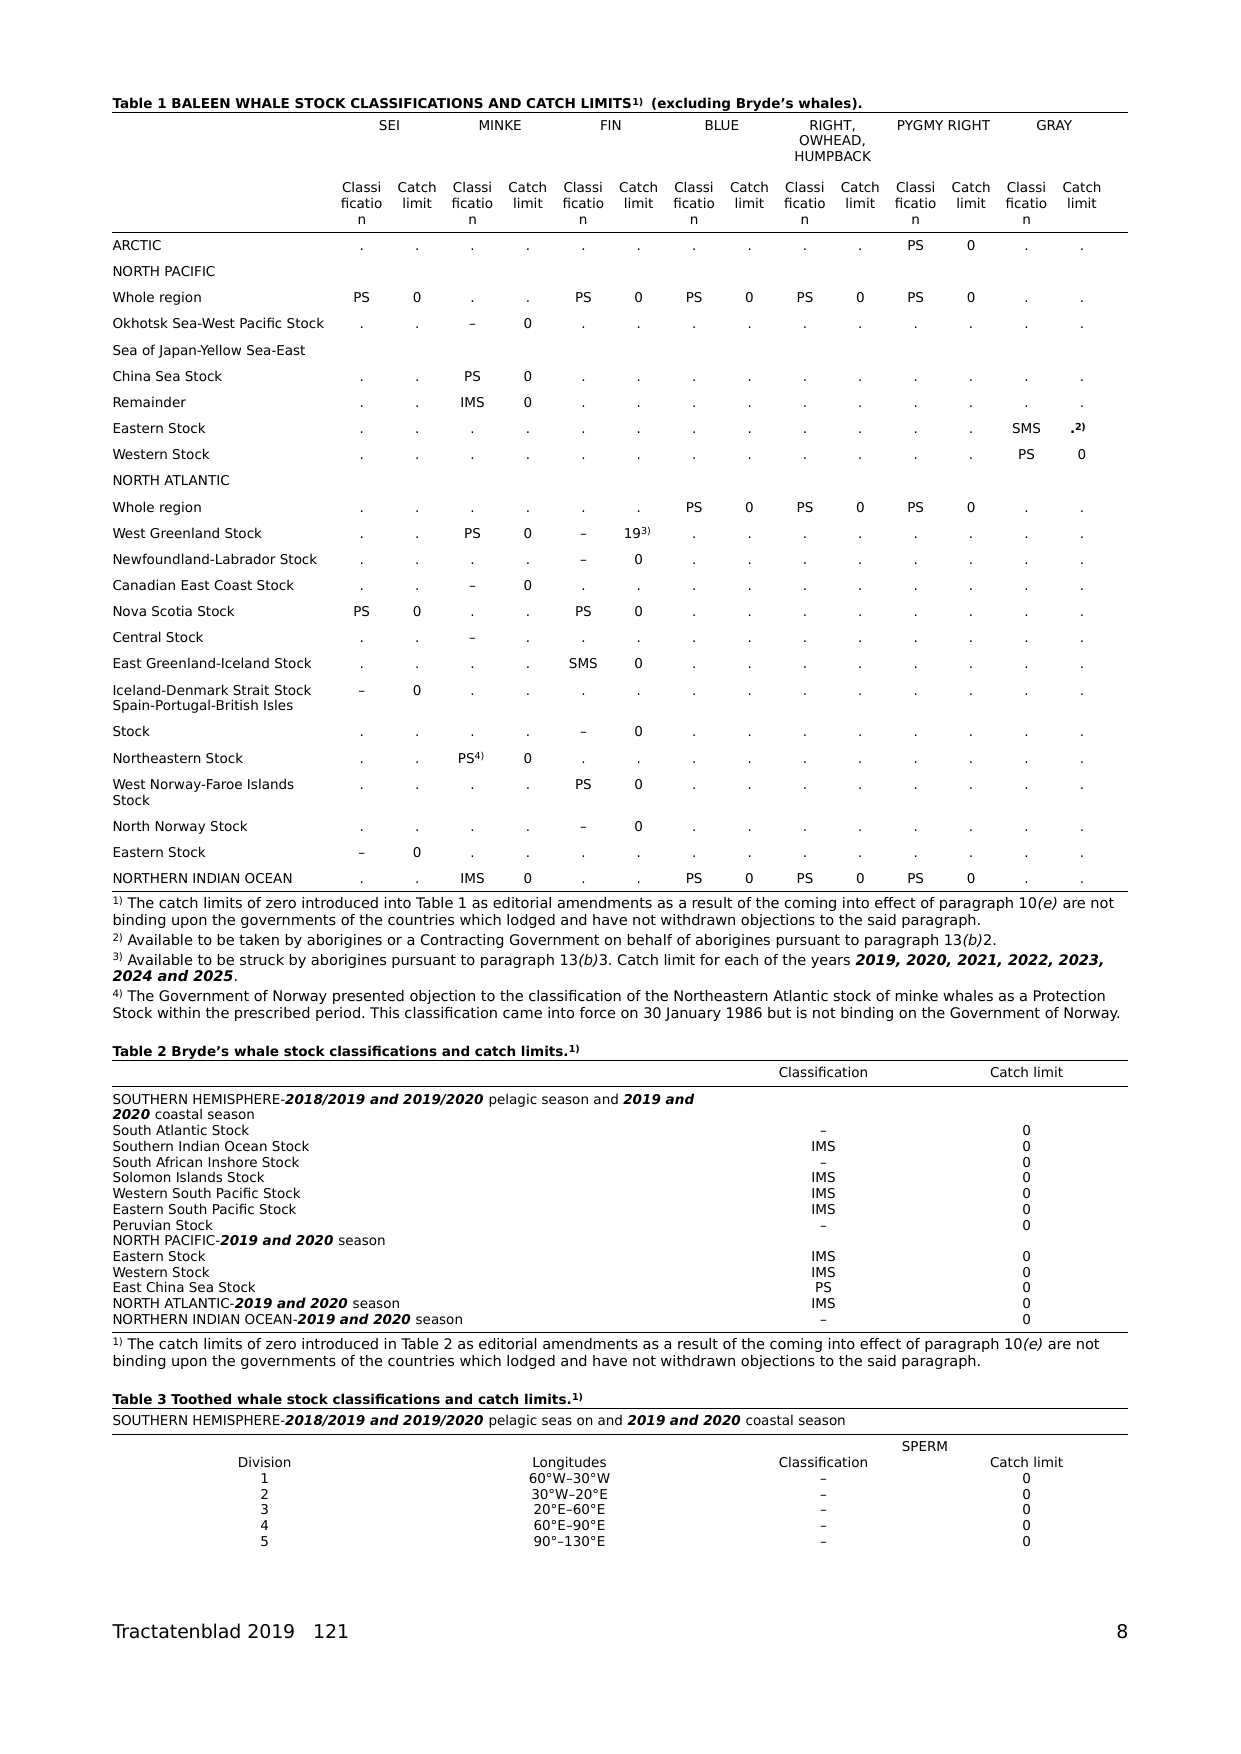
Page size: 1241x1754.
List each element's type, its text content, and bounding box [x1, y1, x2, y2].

table_cell [999, 337, 1054, 363]
table_cell [833, 165, 888, 180]
table_cell Eastern South Pacific Stock [112, 1202, 722, 1217]
table_cell NORTHERN INDIAN OCEAN-2019 and 2020 season [112, 1312, 722, 1332]
table_cell . [722, 598, 777, 624]
table_cell [1109, 113, 1128, 164]
table_cell 0 [925, 1249, 1128, 1264]
table_cell . [666, 363, 722, 389]
table_cell . [777, 745, 832, 771]
table_cell PS [555, 598, 611, 624]
table_cell [500, 165, 555, 180]
table_cell . [1054, 745, 1109, 771]
table_cell . [666, 813, 722, 839]
table_cell . [943, 771, 998, 813]
table_cell . [999, 677, 1054, 718]
table_cell . [833, 572, 888, 598]
table_cell . [777, 719, 832, 745]
table_cell . [888, 389, 943, 415]
table_cell 0 [833, 285, 888, 311]
table_cell [999, 258, 1054, 284]
table_cell Classification [722, 1061, 925, 1086]
table_cell PS [777, 285, 832, 311]
table_cell . [555, 572, 611, 598]
table_cell . [777, 389, 832, 415]
table_cell . [555, 865, 611, 891]
table_cell PS [666, 285, 722, 311]
table_cell . [943, 441, 998, 467]
table_cell . [389, 415, 444, 441]
table_cell 0 [500, 745, 555, 771]
table_cell . [334, 546, 389, 572]
table_cell [943, 468, 998, 494]
table_cell . [445, 651, 500, 677]
table_cell . [833, 624, 888, 651]
table_cell . [943, 572, 998, 598]
table_cell [555, 165, 611, 180]
table_cell . [389, 745, 444, 771]
table_cell – [445, 624, 500, 651]
table_cell Peruvian Stock [112, 1217, 722, 1233]
table_cell . [722, 813, 777, 839]
table_cell . [334, 624, 389, 651]
table_cell PS [888, 494, 943, 520]
table_cell 0 [943, 233, 998, 258]
table_cell . [1054, 389, 1109, 415]
table_cell China Sea Stock [112, 363, 334, 389]
table_cell . [389, 771, 444, 813]
table_cell SMS [999, 415, 1054, 441]
table_cell 193) [611, 520, 666, 546]
table_cell [888, 468, 943, 494]
table_cell . [888, 598, 943, 624]
table_cell [722, 468, 777, 494]
table_cell [777, 165, 832, 180]
table_cell 0 [925, 1312, 1128, 1332]
table_cell Catch limit [943, 180, 998, 232]
table_cell . [555, 745, 611, 771]
table_cell [666, 468, 722, 494]
table_cell . [500, 651, 555, 677]
table_cell . [445, 771, 500, 813]
table_cell . [1054, 520, 1109, 546]
table_cell 1 [112, 1471, 417, 1486]
table_cell . [888, 813, 943, 839]
table_cell 4 [112, 1518, 417, 1534]
table_cell BLUE [666, 113, 777, 164]
table_cell ARCTIC [112, 233, 334, 258]
table_cell . [722, 441, 777, 467]
table_cell [112, 113, 186, 164]
table_cell . [1054, 285, 1109, 311]
table_cell Whole region [112, 285, 334, 311]
table_cell . [777, 311, 832, 337]
table_cell . [777, 233, 832, 258]
table_cell . [999, 624, 1054, 651]
table_cell SPERM [722, 1435, 1128, 1455]
table_cell [722, 1233, 925, 1249]
table_cell . [611, 677, 666, 718]
table_cell . [611, 389, 666, 415]
table_cell . [888, 363, 943, 389]
table_cell . [999, 311, 1054, 337]
table_cell . [888, 520, 943, 546]
table_cell [611, 258, 666, 284]
table_cell . [722, 520, 777, 546]
table_cell 90°–130°E [417, 1534, 722, 1549]
table_cell . [833, 677, 888, 718]
table_cell . [943, 839, 998, 865]
table_cell . [666, 572, 722, 598]
table_cell GRAY [999, 113, 1109, 164]
table_cell – [722, 1217, 925, 1233]
table_cell . [666, 677, 722, 718]
table_cell [389, 165, 444, 180]
table_cell 0 [389, 677, 444, 718]
table_cell Whole region [112, 494, 334, 520]
table_cell 0 [925, 1265, 1128, 1280]
table_cell IMS [722, 1186, 925, 1202]
table_cell [445, 258, 500, 284]
table_cell [186, 165, 334, 180]
table_cell . [777, 546, 832, 572]
table_cell . [777, 572, 832, 598]
table_cell . [445, 494, 500, 520]
table_cell . [722, 415, 777, 441]
table_cell . [500, 839, 555, 865]
table_cell [555, 258, 611, 284]
table_cell . [611, 865, 666, 891]
table_cell . [666, 719, 722, 745]
table_cell [1109, 233, 1128, 891]
table_cell 0 [925, 1123, 1128, 1139]
table_cell 0 [1054, 441, 1109, 467]
table_cell . [999, 389, 1054, 415]
table_cell . [334, 233, 389, 258]
table_cell . [389, 813, 444, 839]
table_cell Stock [112, 719, 334, 745]
table_cell Central Stock [112, 624, 334, 651]
table_cell . [888, 651, 943, 677]
table_cell [722, 337, 777, 363]
table_cell . [334, 865, 389, 891]
table_cell – [722, 1502, 925, 1518]
table_cell Catch limit [1054, 180, 1109, 232]
table_cell – [722, 1154, 925, 1170]
table_cell East Greenland-Iceland Stock [112, 651, 334, 677]
table_cell . [666, 441, 722, 467]
table_cell . [555, 363, 611, 389]
table_cell . [555, 311, 611, 337]
table_cell . [500, 813, 555, 839]
table_cell [500, 258, 555, 284]
table_cell . [999, 572, 1054, 598]
table_cell PS [777, 494, 832, 520]
table_cell 0 [925, 1296, 1128, 1312]
table_cell 1) The catch limits of zero introduced in Table 2 as editorial amendments as a result of the coming into effect of paragraph 10(e) are not binding upon the governments of the countries which lodged and have not withdrawn objections to the said paragraph. [112, 1333, 1128, 1370]
table_cell . [999, 839, 1054, 865]
table_cell . [334, 813, 389, 839]
table_cell . [888, 572, 943, 598]
table_cell . [500, 624, 555, 651]
table_cell – [334, 677, 389, 718]
table_cell [833, 468, 888, 494]
table_cell . [722, 624, 777, 651]
table_cell Classification [777, 180, 832, 232]
table_cell Classification [334, 180, 389, 232]
table_cell [666, 337, 722, 363]
table_cell Classification [999, 180, 1054, 232]
table_cell . [334, 719, 389, 745]
table_cell IMS [722, 1139, 925, 1154]
table_cell . [666, 389, 722, 415]
table_cell 0 [925, 1502, 1128, 1518]
table_cell [833, 258, 888, 284]
table_cell PS [445, 520, 500, 546]
table_cell . [833, 520, 888, 546]
table_cell . [999, 651, 1054, 677]
table_cell West Norway-Faroe Islands Stock [112, 771, 334, 813]
table_cell . [334, 494, 389, 520]
table_cell 0 [925, 1518, 1128, 1534]
table_cell . [1054, 494, 1109, 520]
table_cell . [888, 839, 943, 865]
table_cell 30°W–20°E [417, 1486, 722, 1502]
table_cell . [1054, 771, 1109, 813]
table_cell . [777, 415, 832, 441]
table_cell . [334, 415, 389, 441]
table_cell . [500, 677, 555, 718]
table_cell [888, 165, 943, 180]
table_cell . [555, 677, 611, 718]
table_cell . [722, 719, 777, 745]
table_cell Classification [445, 180, 500, 232]
table_cell Canadian East Coast Stock [112, 572, 334, 598]
table_cell . [943, 520, 998, 546]
table_cell . [777, 598, 832, 624]
table_cell . [943, 598, 998, 624]
table_cell . [833, 719, 888, 745]
table_cell [334, 468, 389, 494]
table_cell . [777, 624, 832, 651]
table_cell Newfoundland-Labrador Stock [112, 546, 334, 572]
table_cell SOUTHERN HEMISPHERE-2018/2019 and 2019/2020 pelagic seas on and 2019 and 2020 coastal season [112, 1409, 1128, 1433]
table_cell . [666, 311, 722, 337]
table_cell Iceland-Denmark Strait Stock Spain-Portugal-British Isles [112, 677, 334, 718]
table_cell East China Sea Stock [112, 1280, 722, 1296]
table_cell Catch limit [611, 180, 666, 232]
table_cell . [1054, 572, 1109, 598]
table_cell PYGMY RIGHT [888, 113, 998, 164]
table_cell . [833, 651, 888, 677]
table_cell . [334, 441, 389, 467]
table_cell . [1054, 651, 1109, 677]
table_cell [925, 1087, 1128, 1123]
table_cell FIN [555, 113, 666, 164]
table_cell . [999, 598, 1054, 624]
table_cell Eastern Stock [112, 415, 334, 441]
table_cell 20°E–60°E [417, 1502, 722, 1518]
table_cell . [888, 311, 943, 337]
table_cell . [888, 546, 943, 572]
table_cell Northeastern Stock [112, 745, 334, 771]
table_cell IMS [445, 389, 500, 415]
table_cell . [389, 546, 444, 572]
table_cell . [500, 441, 555, 467]
table_cell . [500, 285, 555, 311]
table_cell NORTH ATLANTIC [112, 468, 334, 494]
table_cell IMS [722, 1296, 925, 1312]
table_cell . [833, 839, 888, 865]
table_cell . [943, 745, 998, 771]
table_cell – [555, 546, 611, 572]
table_cell 2 [112, 1486, 417, 1502]
table_cell NORTH ATLANTIC-2019 and 2020 season [112, 1296, 722, 1312]
table_cell . [389, 311, 444, 337]
table_cell . [999, 233, 1054, 258]
table_cell 0 [611, 285, 666, 311]
table_cell [112, 1435, 417, 1455]
table_cell . [722, 572, 777, 598]
table_cell . [833, 233, 888, 258]
table_header Table 3 Toothed whale stock classifications and catch limits.1) [112, 1392, 1128, 1407]
table_cell Eastern Stock [112, 839, 334, 865]
table_cell 60°E–90°E [417, 1518, 722, 1534]
table_cell PS [334, 285, 389, 311]
table_cell . [1054, 363, 1109, 389]
table_cell . [888, 415, 943, 441]
table_cell [389, 468, 444, 494]
table_cell [445, 165, 500, 180]
table_cell . [445, 813, 500, 839]
table_cell . [1054, 719, 1109, 745]
table_cell Southern Indian Ocean Stock [112, 1139, 722, 1154]
table_cell . [777, 677, 832, 718]
table_cell 0 [500, 865, 555, 891]
table_cell [722, 165, 777, 180]
table_cell [1109, 180, 1128, 232]
table_cell 0 [925, 1202, 1128, 1217]
table_cell . [445, 839, 500, 865]
table_cell 0 [943, 285, 998, 311]
table_cell Catch limit [722, 180, 777, 232]
table_cell . [999, 813, 1054, 839]
table_cell . [1054, 813, 1109, 839]
table_cell PS [888, 285, 943, 311]
table_cell Remainder [112, 389, 334, 415]
table_cell . [445, 233, 500, 258]
table_cell .2) [1054, 415, 1109, 441]
table_cell 0 [925, 1534, 1128, 1549]
table_cell [112, 180, 186, 232]
table_cell . [722, 363, 777, 389]
table_cell . [833, 389, 888, 415]
table_cell . [943, 389, 998, 415]
table_cell . [445, 441, 500, 467]
table_cell . [555, 839, 611, 865]
table_cell . [999, 745, 1054, 771]
table_cell [888, 337, 943, 363]
table_cell Classification [555, 180, 611, 232]
table_cell [666, 165, 722, 180]
table_cell . [888, 745, 943, 771]
table_cell SEI [334, 113, 444, 164]
table_cell – [445, 311, 500, 337]
table_cell . [833, 311, 888, 337]
table_cell . [389, 441, 444, 467]
table_cell . [555, 389, 611, 415]
table_cell [389, 258, 444, 284]
table_cell . [722, 651, 777, 677]
table_cell . [943, 546, 998, 572]
table_cell . [611, 745, 666, 771]
table_cell [943, 165, 998, 180]
table_cell [1054, 165, 1109, 180]
table_cell 0 [943, 494, 998, 520]
table_cell Longitudes [417, 1455, 722, 1471]
table_cell South African Inshore Stock [112, 1154, 722, 1170]
table_cell . [999, 719, 1054, 745]
table_cell . [1054, 233, 1109, 258]
table_cell [1054, 468, 1109, 494]
table_cell IMS [445, 865, 500, 891]
table_cell . [833, 441, 888, 467]
table_cell [555, 337, 611, 363]
table_cell 0 [389, 598, 444, 624]
table_cell . [999, 546, 1054, 572]
table_cell . [888, 677, 943, 718]
table_cell North Norway Stock [112, 813, 334, 839]
table_cell Western South Pacific Stock [112, 1186, 722, 1202]
table_cell 0 [611, 598, 666, 624]
table_cell . [943, 813, 998, 839]
table_cell [833, 337, 888, 363]
table_cell . [445, 285, 500, 311]
table_cell . [777, 771, 832, 813]
table_cell . [777, 363, 832, 389]
table_cell [417, 1435, 722, 1455]
table_cell 0 [925, 1217, 1128, 1233]
table_cell Catch limit [925, 1061, 1128, 1086]
table_cell – [722, 1534, 925, 1549]
table_cell . [666, 745, 722, 771]
table_cell . [334, 520, 389, 546]
table_cell . [888, 441, 943, 467]
table_cell 0 [722, 865, 777, 891]
table_cell . [389, 520, 444, 546]
table_cell . [555, 233, 611, 258]
table_header Table 2 Bryde’s whale stock classifications and catch limits.1) [112, 1044, 1128, 1059]
table_cell . [611, 363, 666, 389]
table_cell Division [112, 1455, 417, 1471]
table_cell . [334, 771, 389, 813]
table_cell Classification [666, 180, 722, 232]
table_cell Eastern Stock [112, 1249, 722, 1264]
table_cell . [1054, 598, 1109, 624]
table_cell . [445, 677, 500, 718]
table_cell . [445, 719, 500, 745]
table_cell Western Stock [112, 1265, 722, 1280]
table_cell West Greenland Stock [112, 520, 334, 546]
table_cell . [555, 494, 611, 520]
table_cell 0 [500, 389, 555, 415]
table_cell 0 [500, 363, 555, 389]
table_cell Catch limit [500, 180, 555, 232]
table_cell 0 [389, 839, 444, 865]
table_cell 0 [925, 1139, 1128, 1154]
table_cell – [722, 1518, 925, 1534]
table_cell . [611, 233, 666, 258]
table_cell . [833, 771, 888, 813]
table_cell . [999, 771, 1054, 813]
table_cell [943, 337, 998, 363]
table_cell . [1054, 546, 1109, 572]
table_cell . [833, 598, 888, 624]
table_cell . [999, 494, 1054, 520]
table_cell . [445, 598, 500, 624]
table_cell . [888, 771, 943, 813]
table_cell . [389, 494, 444, 520]
table_cell MINKE [445, 113, 555, 164]
table_cell . [500, 494, 555, 520]
table_cell [777, 258, 832, 284]
table_cell . [722, 233, 777, 258]
table_cell [888, 258, 943, 284]
table_cell 0 [925, 1486, 1128, 1502]
table_cell . [611, 441, 666, 467]
table_cell . [666, 624, 722, 651]
table_cell . [777, 441, 832, 467]
table_cell [1054, 337, 1109, 363]
table_cell 0 [925, 1280, 1128, 1296]
table_cell 0 [925, 1186, 1128, 1202]
table_cell . [999, 520, 1054, 546]
table_cell . [611, 311, 666, 337]
table_cell . [1054, 839, 1109, 865]
table_cell [611, 337, 666, 363]
table_cell 0 [611, 651, 666, 677]
table_cell Classification [722, 1455, 925, 1471]
table_cell . [1054, 677, 1109, 718]
table_cell . [666, 415, 722, 441]
table_cell South Atlantic Stock [112, 1123, 722, 1139]
table_cell . [999, 865, 1054, 891]
table_cell [112, 165, 186, 180]
table_cell NORTHERN INDIAN OCEAN [112, 865, 334, 891]
table_cell . [500, 719, 555, 745]
table_cell RIGHT, OWHEAD, HUMPBACK [777, 113, 888, 164]
table_cell . [888, 719, 943, 745]
table_cell . [389, 719, 444, 745]
table_cell . [943, 651, 998, 677]
table_cell Classification [888, 180, 943, 232]
table_cell [611, 165, 666, 180]
table_cell [999, 165, 1054, 180]
table_cell 0 [611, 546, 666, 572]
table_header Table 1 BALEEN WHALE STOCK CLASSIFICATIONS AND CATCH LIMITS1) (excluding Bryde’s whales). [112, 96, 1128, 112]
table_cell [777, 337, 832, 363]
table_cell PS [555, 771, 611, 813]
table_cell Catch limit [389, 180, 444, 232]
table_cell [334, 165, 389, 180]
table_cell . [445, 546, 500, 572]
table_cell . [334, 363, 389, 389]
table_cell . [943, 624, 998, 651]
table_cell . [833, 813, 888, 839]
table_cell . [334, 745, 389, 771]
table_cell PS [666, 494, 722, 520]
table_cell – [555, 520, 611, 546]
table_cell . [722, 546, 777, 572]
table_cell [112, 1061, 722, 1086]
table_cell Okhotsk Sea-West Pacific Stock [112, 311, 334, 337]
table_cell . [999, 363, 1054, 389]
table_cell – [555, 813, 611, 839]
table_cell 0 [389, 285, 444, 311]
table_cell [445, 468, 500, 494]
table_cell 60°W–30°W [417, 1471, 722, 1486]
table_cell . [999, 285, 1054, 311]
table_cell 0 [611, 813, 666, 839]
table_cell . [555, 415, 611, 441]
table_cell . [833, 415, 888, 441]
table_cell . [943, 415, 998, 441]
table_cell . [611, 415, 666, 441]
table_cell PS [777, 865, 832, 891]
table_cell [611, 468, 666, 494]
table_cell . [555, 441, 611, 467]
table_cell . [722, 745, 777, 771]
table_cell [666, 258, 722, 284]
table_cell Catch limit [833, 180, 888, 232]
table_cell . [445, 415, 500, 441]
table_cell . [722, 389, 777, 415]
table_cell . [777, 520, 832, 546]
table_cell . [666, 546, 722, 572]
table_cell SMS [555, 651, 611, 677]
table_cell PS [999, 441, 1054, 467]
table_cell . [777, 813, 832, 839]
table_cell . [500, 598, 555, 624]
table_cell [334, 337, 389, 363]
table_cell . [611, 839, 666, 865]
table_cell . [389, 572, 444, 598]
table_cell Catch limit [925, 1455, 1128, 1471]
table_cell . [334, 311, 389, 337]
table_cell . [943, 311, 998, 337]
table_cell . [334, 572, 389, 598]
table_cell PS [722, 1280, 925, 1296]
table_cell – [334, 839, 389, 865]
table_cell . [611, 572, 666, 598]
table_cell 0 [943, 865, 998, 891]
table_cell . [722, 839, 777, 865]
table_cell . [389, 651, 444, 677]
table_cell [500, 468, 555, 494]
table_cell [445, 337, 500, 363]
table_cell – [722, 1123, 925, 1139]
table_cell . [666, 771, 722, 813]
table_cell [722, 258, 777, 284]
table_cell [500, 337, 555, 363]
table_cell . [500, 771, 555, 813]
table_cell – [722, 1486, 925, 1502]
table_cell Solomon Islands Stock [112, 1170, 722, 1186]
table_cell . [722, 311, 777, 337]
table_cell . [666, 520, 722, 546]
table_cell . [943, 363, 998, 389]
table_cell Nova Scotia Stock [112, 598, 334, 624]
table_cell . [334, 651, 389, 677]
table_cell PS [445, 363, 500, 389]
table_cell [1109, 165, 1128, 180]
table_cell [186, 113, 334, 164]
table_cell – [445, 572, 500, 598]
table_cell . [389, 624, 444, 651]
table_cell [999, 468, 1054, 494]
table_cell 0 [722, 494, 777, 520]
table_cell . [389, 865, 444, 891]
table_cell 3 [112, 1502, 417, 1518]
table_cell . [777, 839, 832, 865]
table_cell [334, 258, 389, 284]
table_cell PS [888, 233, 943, 258]
table_cell IMS [722, 1265, 925, 1280]
table_cell [1054, 258, 1109, 284]
table_cell PS [555, 285, 611, 311]
table_cell . [1054, 865, 1109, 891]
table_cell . [777, 651, 832, 677]
table_cell – [555, 719, 611, 745]
table_cell . [888, 624, 943, 651]
table_cell . [389, 389, 444, 415]
table_cell PS [666, 865, 722, 891]
table_cell – [722, 1471, 925, 1486]
table_cell 0 [722, 285, 777, 311]
table_cell 0 [611, 719, 666, 745]
table_cell PS [334, 598, 389, 624]
table_cell 0 [500, 520, 555, 546]
table_cell 0 [925, 1170, 1128, 1186]
table_cell . [666, 598, 722, 624]
table_cell . [943, 677, 998, 718]
table_cell . [666, 651, 722, 677]
table_cell . [722, 771, 777, 813]
table_cell 0 [833, 865, 888, 891]
table_cell 0 [925, 1471, 1128, 1486]
table_cell 0 [500, 572, 555, 598]
table_cell [777, 468, 832, 494]
table_cell . [833, 546, 888, 572]
table_cell IMS [722, 1170, 925, 1186]
table_cell Western Stock [112, 441, 334, 467]
table_cell . [1054, 311, 1109, 337]
table_cell . [833, 745, 888, 771]
table_cell IMS [722, 1202, 925, 1217]
table_cell . [555, 624, 611, 651]
table_cell – [722, 1312, 925, 1332]
table_cell 0 [500, 311, 555, 337]
table_cell 1) The catch limits of zero introduced into Table 1 as editorial amendments as a result of the coming into effect of paragraph 10(e) are not binding upon the governments of the countries which lodged and have not withdrawn objections to the said paragraph. 2) Available to be taken by aborigines or a Contracting Government on behalf of aborigines pursuant to paragraph 13(b)2. 3) Available to be struck by aborigines pursuant to paragraph 13(b)3. Catch limit for each of the years 2019, 2020, 2021, 2022, 2023, 2024 and 2025. 4) The Government of Norway presented objection to the classification of the Northeastern Atlantic stock of minke whales as a Protection Stock within the prescribed period. This classification came into force on 30 January 1986 but is not binding on the Government of Norway. [112, 892, 1128, 1022]
table_cell [925, 1233, 1128, 1249]
table_cell NORTH PACIFIC-2019 and 2020 season [112, 1233, 722, 1249]
table_cell [943, 258, 998, 284]
table_cell . [833, 363, 888, 389]
table_cell . [500, 233, 555, 258]
table_cell . [500, 546, 555, 572]
table_cell . [611, 494, 666, 520]
table_cell . [666, 839, 722, 865]
table_cell NORTH PACIFIC [112, 258, 334, 284]
table_cell [722, 1087, 925, 1123]
table_cell PS4) [445, 745, 500, 771]
table_cell . [389, 363, 444, 389]
table_cell Sea of Japan-Yellow Sea-East [112, 337, 334, 363]
table_cell . [666, 233, 722, 258]
table_cell 0 [833, 494, 888, 520]
table_cell IMS [722, 1249, 925, 1264]
table_cell PS [888, 865, 943, 891]
table_cell . [943, 719, 998, 745]
table_cell . [611, 624, 666, 651]
table_cell . [334, 389, 389, 415]
table_cell . [1054, 624, 1109, 651]
table_cell 0 [611, 771, 666, 813]
table_cell [186, 180, 334, 232]
table_cell . [500, 415, 555, 441]
table_cell . [722, 677, 777, 718]
table_cell SOUTHERN HEMISPHERE-2018/2019 and 2019/2020 pelagic season and 2019 and 2020 coastal season [112, 1087, 722, 1123]
table_cell [555, 468, 611, 494]
table_cell . [389, 233, 444, 258]
table_cell 0 [925, 1154, 1128, 1170]
table_cell [389, 337, 444, 363]
table_cell 5 [112, 1534, 417, 1549]
